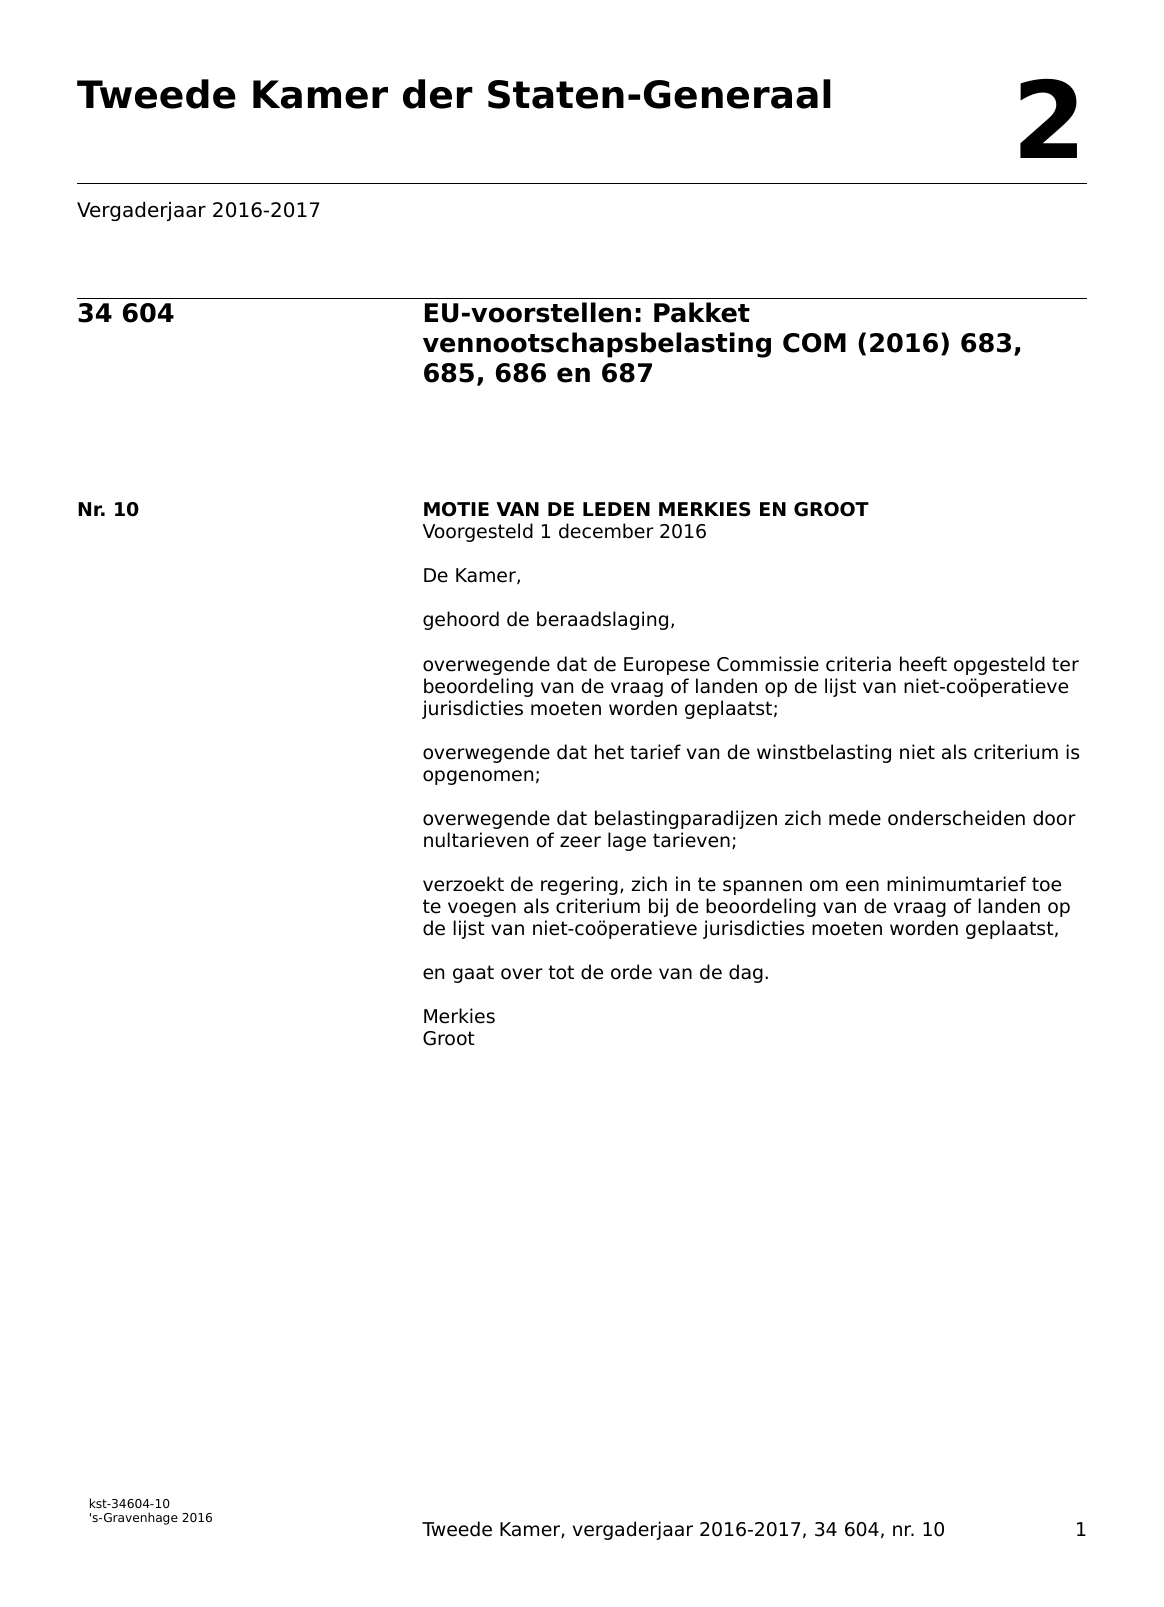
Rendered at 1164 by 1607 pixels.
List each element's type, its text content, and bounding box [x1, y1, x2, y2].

text overwegende dat het tarief van de winstbelasting niet als criterium is opgenomen; [422, 742, 1087, 786]
text De Kamer, [422, 565, 1087, 587]
text verzoekt de regering, zich in te spannen om een minimumtarief toe te voegen als criterium bij de beoordeling van de vraag of landen op de lijst van niet-coöperatieve jurisdicties moeten worden geplaatst, [422, 874, 1087, 940]
text Groot [422, 1028, 1087, 1050]
subtitle Nr. 10 MOTIE VAN DE LEDEN MERKIES EN GROOT [77, 499, 1087, 521]
text kst-34604-10 [88, 1497, 323, 1511]
subtitle 34 604 EU-voorstellen: Pakket vennootschapsbelasting COM (2016) 683, 685, 686 en 687 [77, 299, 1087, 388]
text en gaat over tot de orde van de dag. [422, 962, 1087, 984]
text overwegende dat de Europese Commissie criteria heeft opgesteld ter beoordeling van de vraag of landen op de lijst van niet-coöperatieve jurisdicties moeten worden geplaatst; [422, 653, 1087, 719]
table_header Tweede Kamer der Staten-Generaal [77, 59, 886, 183]
table_header 2 [886, 59, 1087, 183]
text gehoord de beraadslaging, [422, 609, 1087, 631]
text overwegende dat belastingparadijzen zich mede onderscheiden door nultarieven of zeer lage tarieven; [422, 808, 1087, 852]
text Voorgesteld 1 december 2016 [422, 521, 1087, 543]
text Merkies [422, 1006, 1087, 1028]
table_cell Vergaderjaar 2016-2017 [77, 184, 1087, 298]
text 's-Gravenhage 2016 [88, 1511, 323, 1525]
